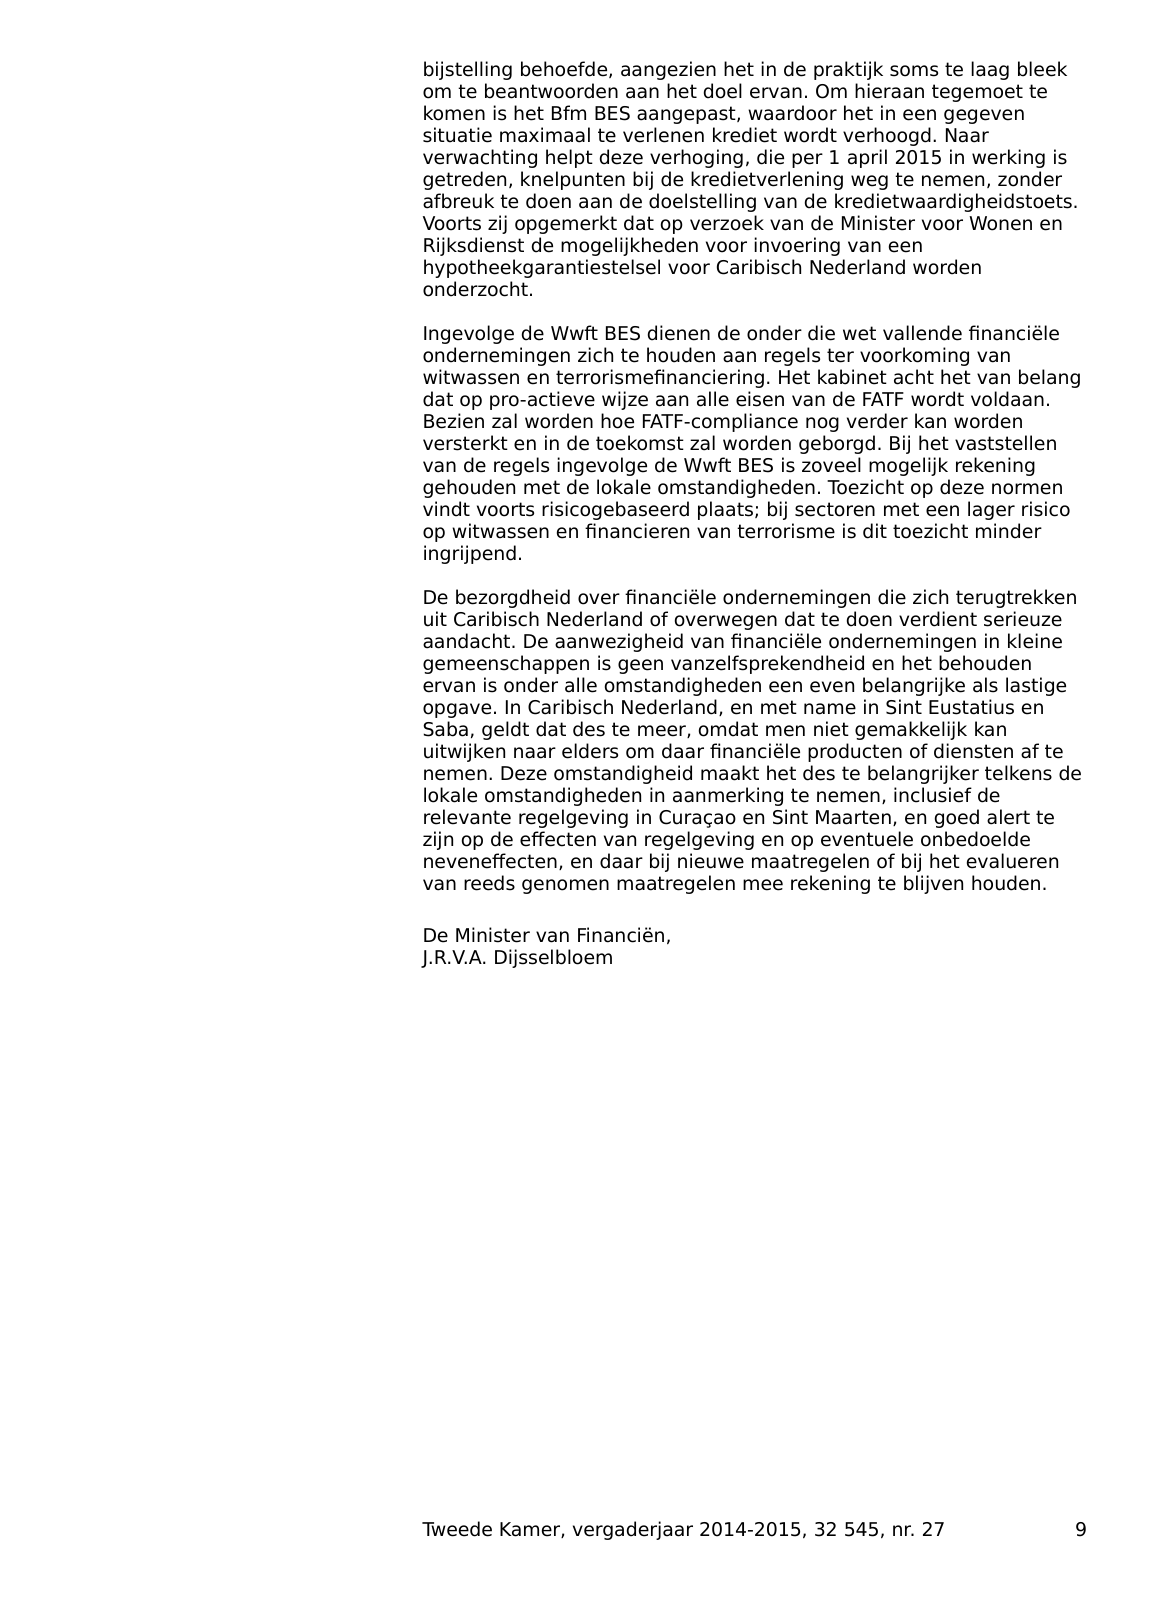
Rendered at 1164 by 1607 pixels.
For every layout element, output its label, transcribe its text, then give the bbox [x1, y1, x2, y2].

text bijstelling behoefde, aangezien het in de praktijk soms te laag bleek om te beantwoorden aan het doel ervan. Om hieraan tegemoet te komen is het Bfm BES aangepast, waardoor het in een gegeven situatie maximaal te verlenen krediet wordt verhoogd. Naar verwachting helpt deze verhoging, die per 1 april 2015 in werking is getreden, knelpunten bij de kredietverlening weg te nemen, zonder afbreuk te doen aan de doelstelling van de kredietwaardigheidstoets. Voorts zij opgemerkt dat op verzoek van de Minister voor Wonen en Rijksdienst de mogelijkheden voor invoering van een hypotheekgarantiestelsel voor Caribisch Nederland worden onderzocht. [422, 59, 1087, 301]
text De bezorgdheid over financiële ondernemingen die zich terugtrekken uit Caribisch Nederland of overwegen dat te doen verdient serieuze aandacht. De aanwezigheid van financiële ondernemingen in kleine gemeenschappen is geen vanzelfsprekendheid en het behouden ervan is onder alle omstandigheden een even belangrijke als lastige opgave. In Caribisch Nederland, en met name in Sint Eustatius en Saba, geldt dat des te meer, omdat men niet gemakkelijk kan uitwijken naar elders om daar financiële producten of diensten af te nemen. Deze omstandigheid maakt het des te belangrijker telkens de lokale omstandigheden in aanmerking te nemen, inclusief de relevante regelgeving in Curaçao en Sint Maarten, en goed alert te zijn op de effecten van regelgeving en op eventuele onbedoelde neveneffecten, en daar bij nieuwe maatregelen of bij het evalueren van reeds genomen maatregelen mee rekening te blijven houden. [422, 587, 1087, 895]
text Ingevolge de Wwft BES dienen de onder die wet vallende financiële ondernemingen zich te houden aan regels ter voorkoming van witwassen en terrorismefinanciering. Het kabinet acht het van belang dat op pro-actieve wijze aan alle eisen van ‎de FATF wordt voldaan. Bezien zal worden hoe FATF-compliance nog verder kan worden versterkt en in de toekomst zal worden geborgd. Bij het vaststellen van de regels ingevolge de Wwft BES is zoveel mogelijk rekening gehouden met de lokale omstandigheden. Toezicht op deze normen vindt voorts risicogebaseerd plaats; bij sectoren met een lager risico op witwassen en financieren van terrorisme is dit toezicht minder ingrijpend. [422, 323, 1087, 565]
text De Minister van Financiën, J.R.V.A. Dijsselbloem [422, 925, 1087, 969]
